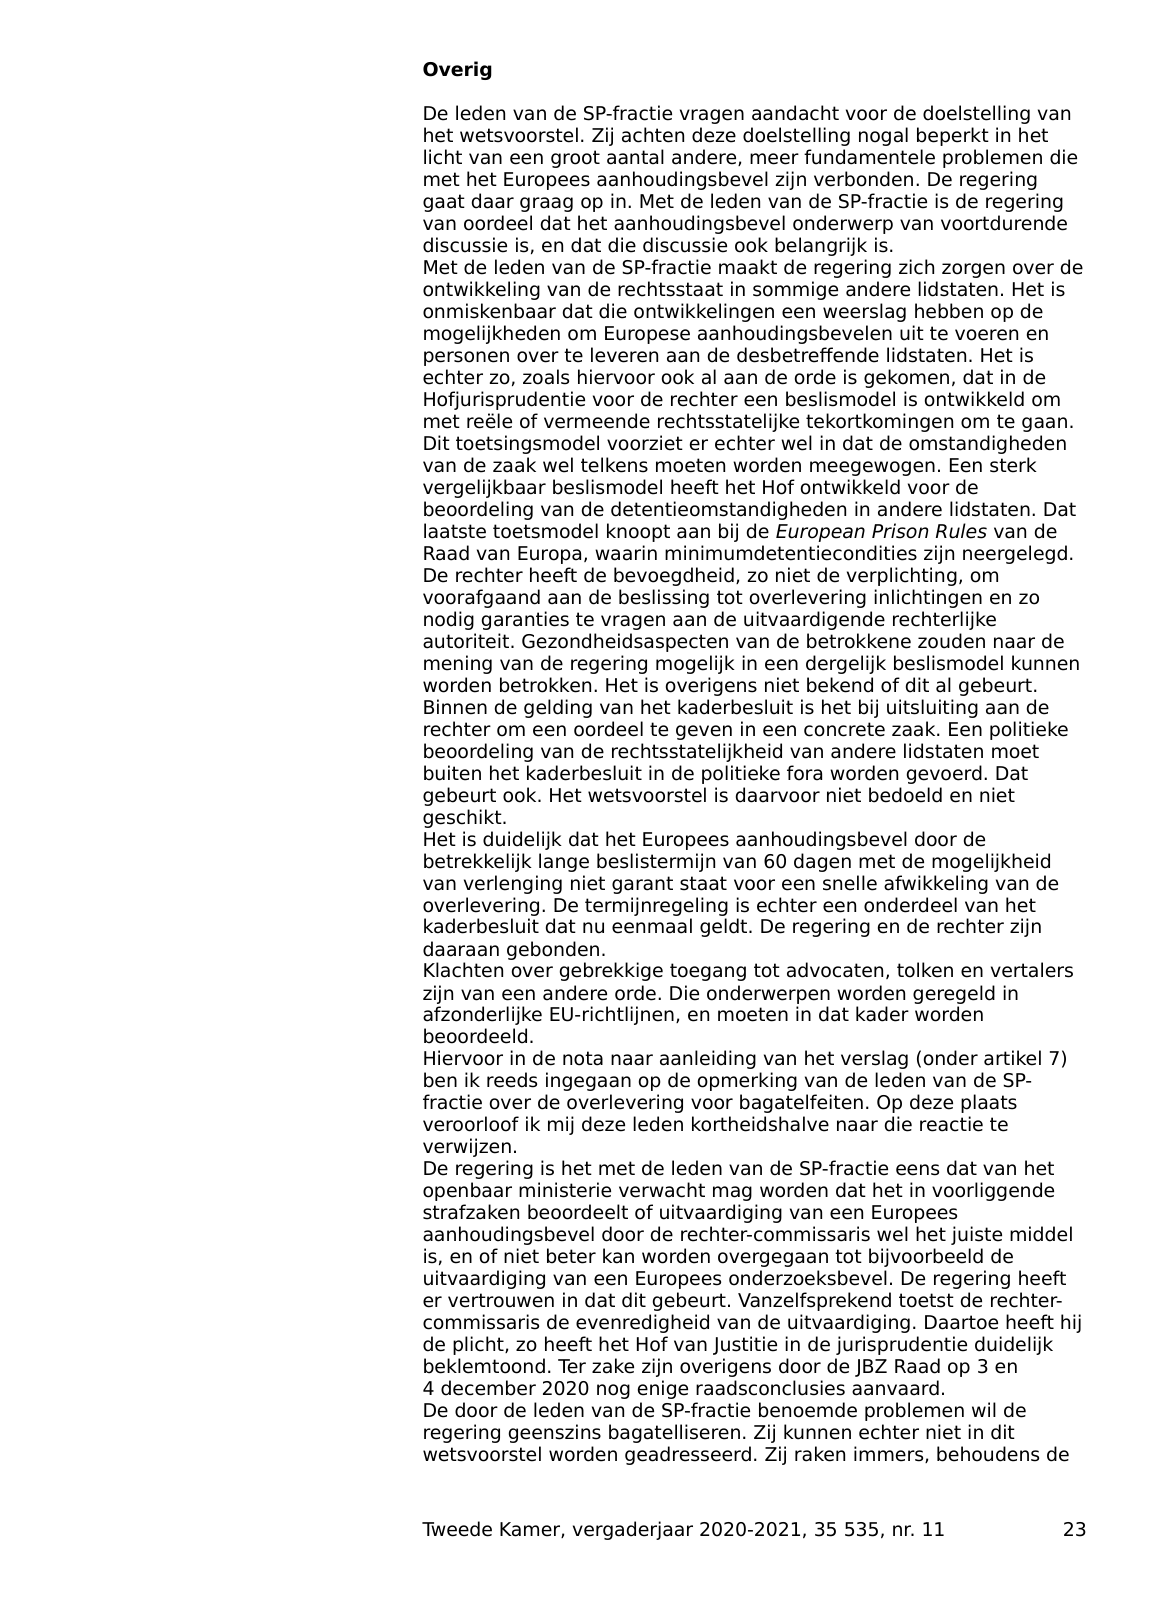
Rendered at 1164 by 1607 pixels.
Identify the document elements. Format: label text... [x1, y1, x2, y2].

text Hiervoor in de nota naar aanleiding van het verslag (onder artikel 7) ben ik reeds ingegaan op de opmerking van de leden van de SP-fractie over de overlevering voor bagatelfeiten. Op deze plaats veroorloof ik mij deze leden kortheidshalve naar die reactie te verwijzen. [422, 1048, 1087, 1158]
text Het is duidelijk dat het Europees aanhoudingsbevel door de betrekkelijk lange beslistermijn van 60 dagen met de mogelijkheid van verlenging niet garant staat voor een snelle afwikkeling van de overlevering. De termijnregeling is echter een onderdeel van het kaderbesluit dat nu eenmaal geldt. De regering en de rechter zijn daaraan gebonden. [422, 828, 1087, 960]
text De leden van de SP-fractie vragen aandacht voor de doelstelling van het wetsvoorstel. Zij achten deze doelstelling nogal beperkt in het licht van een groot aantal andere, meer fundamentele problemen die met het Europees aanhoudingsbevel zijn verbonden. De regering gaat daar graag op in. Met de leden van de SP-fractie is de regering van oordeel dat het aanhoudingsbevel onderwerp van voortdurende discussie is, en dat die discussie ook belangrijk is. [422, 103, 1087, 257]
subtitle Overig [422, 59, 1087, 81]
text De regering is het met de leden van de SP-fractie eens dat van het openbaar ministerie verwacht mag worden dat het in voorliggende strafzaken beoordeelt of uitvaardiging van een Europees aanhoudingsbevel door de rechter-commissaris wel het juiste middel is, en of niet beter kan worden overgegaan tot bijvoorbeeld de uitvaardiging van een Europees onderzoeksbevel. De regering heeft er vertrouwen in dat dit gebeurt. Vanzelfsprekend toetst de rechter-commissaris de evenredigheid van de uitvaardiging. Daartoe heeft hij de plicht, zo heeft het Hof van Justitie in de jurisprudentie duidelijk beklemtoond. Ter zake zijn overigens door de JBZ Raad op 3 en 4 december 2020 nog enige raadsconclusies aanvaard. [422, 1158, 1087, 1400]
text De door de leden van de SP-fractie benoemde problemen wil de regering geenszins bagatelliseren. Zij kunnen echter niet in dit wetsvoorstel worden geadresseerd. Zij raken immers, behoudens de [422, 1400, 1087, 1466]
text Met de leden van de SP-fractie maakt de regering zich zorgen over de ontwikkeling van de rechtsstaat in sommige andere lidstaten. Het is onmiskenbaar dat die ontwikkelingen een weerslag hebben op de mogelijkheden om Europese aanhoudingsbevelen uit te voeren en personen over te leveren aan de desbetreffende lidstaten. Het is echter zo, zoals hiervoor ook al aan de orde is gekomen, dat in de Hofjurisprudentie voor de rechter een beslismodel is ontwikkeld om met reële of vermeende rechtsstatelijke tekortkomingen om te gaan. Dit toetsingsmodel voorziet er echter wel in dat de omstandigheden van de zaak wel telkens moeten worden meegewogen. Een sterk vergelijkbaar beslismodel heeft het Hof ontwikkeld voor de beoordeling van de detentieomstandigheden in andere lidstaten. Dat laatste toetsmodel knoopt aan bij de European Prison Rules van de Raad van Europa, waarin minimumdetentiecondities zijn neergelegd. De rechter heeft de bevoegdheid, zo niet de verplichting, om voorafgaand aan de beslissing tot overlevering inlichtingen en zo nodig garanties te vragen aan de uitvaardigende rechterlijke autoriteit. Gezondheidsaspecten van de betrokkene zouden naar de mening van de regering mogelijk in een dergelijk beslismodel kunnen worden betrokken. Het is overigens niet bekend of dit al gebeurt. Binnen de gelding van het kaderbesluit is het bij uitsluiting aan de rechter om een oordeel te geven in een concrete zaak. Een politieke beoordeling van de rechtsstatelijkheid van andere lidstaten moet buiten het kaderbesluit in de politieke fora worden gevoerd. Dat gebeurt ook. Het wetsvoorstel is daarvoor niet bedoeld en niet geschikt. [422, 257, 1087, 828]
text Klachten over gebrekkige toegang tot advocaten, tolken en vertalers zijn van een andere orde. Die onderwerpen worden geregeld in afzonderlijke EU-richtlijnen, en moeten in dat kader worden beoordeeld. [422, 960, 1087, 1048]
